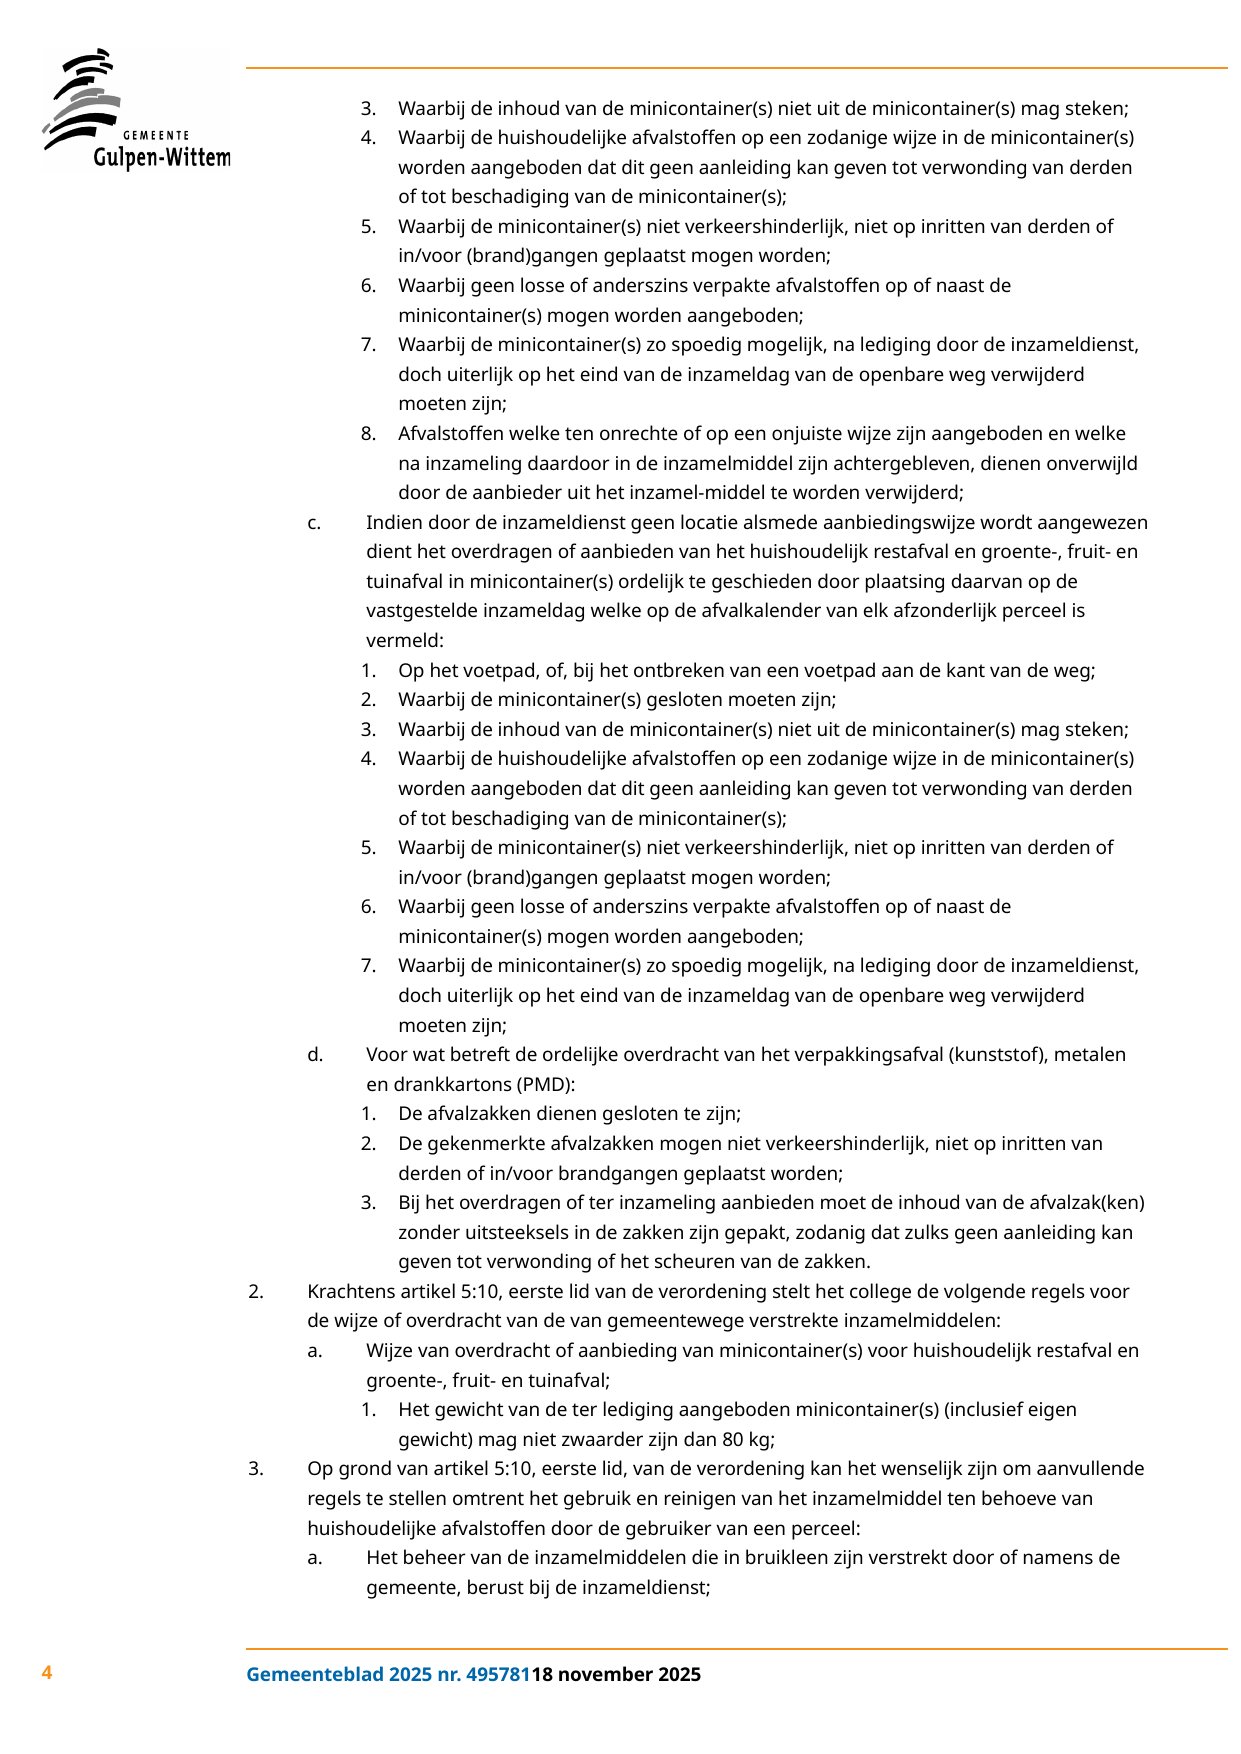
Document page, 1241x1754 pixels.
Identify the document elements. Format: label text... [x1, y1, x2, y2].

list Waarbij de minicontainer(s) gesloten moeten zijn; [361, 686, 1152, 712]
list Krachtens artikel 5:10, eerste lid van de verordening stelt het college de volgende regels voor de wijze of overdracht van de van gemeentewege verstrekte inzamelmiddelen: [248, 1278, 1152, 1333]
list Indien door de inzameldienst geen locatie alsmede aanbiedingswijze wordt aangewezen dient het overdragen of aanbieden van het huishoudelijk restafval en groente-, fruit- en tuinafval in minicontainer(s) ordelijk te geschieden door plaatsing daarvan op de vastgestelde inzameldag welke op de afvalkalender van elk afzonderlijk perceel is vermeld: [307, 509, 1152, 653]
list Waarbij de huishoudelijke afvalstoffen op een zodanige wijze in de minicontainer(s) worden aangeboden dat dit geen aanleiding kan geven tot verwonding van derden of tot beschadiging van de minicontainer(s); [361, 124, 1152, 209]
list Wijze van overdracht of aanbieding van minicontainer(s) voor huishoudelijk restafval en groente-, fruit- en tuinafval; [307, 1337, 1152, 1393]
list Afvalstoffen welke ten onrechte of op een onjuiste wijze zijn aangeboden en welke na inzameling daardoor in de inzamelmiddel zijn achtergebleven, dienen onverwijld door de aanbieder uit het inzamel-middel te worden verwijderd; [361, 420, 1152, 505]
list Op grond van artikel 5:10, eerste lid, van de verordening kan het wenselijk zijn om aanvullende regels te stellen omtrent het gebruik en reinigen van het inzamelmiddel ten behoeve van huishoudelijke afvalstoffen door de gebruiker van een perceel: [248, 1456, 1152, 1541]
list Waarbij geen losse of anderszins verpakte afvalstoffen op of naast de minicontainer(s) mogen worden aangeboden; [361, 893, 1152, 949]
list Bij het overdragen of ter inzameling aanbieden moet de inhoud van de afvalzak(ken) zonder uitsteeksels in de zakken zijn gepakt, zodanig dat zulks geen aanleiding kan geven tot verwonding of het scheuren van de zakken. [361, 1189, 1152, 1274]
list Waarbij geen losse of anderszins verpakte afvalstoffen op of naast de minicontainer(s) mogen worden aangeboden; [361, 272, 1152, 328]
picture [41, 47, 231, 172]
list Waarbij de inhoud van de minicontainer(s) niet uit de minicontainer(s) mag steken; [361, 95, 1152, 121]
list De gekenmerkte afvalzakken mogen niet verkeershinderlijk, niet op inritten van derden of in/voor brandgangen geplaatst worden; [361, 1130, 1152, 1186]
list Waarbij de minicontainer(s) zo spoedig mogelijk, na lediging door de inzameldienst, doch uiterlijk op het eind van de inzameldag van de openbare weg verwijderd moeten zijn; [361, 953, 1152, 1038]
list Waarbij de minicontainer(s) niet verkeershinderlijk, niet op inritten van derden of in/voor (brand)gangen geplaatst mogen worden; [361, 834, 1152, 890]
list Waarbij de huishoudelijke afvalstoffen op een zodanige wijze in de minicontainer(s) worden aangeboden dat dit geen aanleiding kan geven tot verwonding van derden of tot beschadiging van de minicontainer(s); [361, 746, 1152, 831]
list Waarbij de minicontainer(s) zo spoedig mogelijk, na lediging door de inzameldienst, doch uiterlijk op het eind van de inzameldag van de openbare weg verwijderd moeten zijn; [361, 331, 1152, 416]
list Waarbij de minicontainer(s) niet verkeershinderlijk, niet op inritten van derden of in/voor (brand)gangen geplaatst mogen worden; [361, 213, 1152, 268]
list Voor wat betreft de ordelijke overdracht van het verpakkingsafval (kunststof), metalen en drankkartons (PMD): [307, 1041, 1152, 1097]
list Het gewicht van de ter lediging aangeboden minicontainer(s) (inclusief eigen gewicht) mag niet zwaarder zijn dan 80 kg; [361, 1396, 1152, 1452]
list Waarbij de inhoud van de minicontainer(s) niet uit de minicontainer(s) mag steken; [361, 716, 1152, 742]
list Op het voetpad, of, bij het ontbreken van een voetpad aan de kant van de weg; [361, 657, 1152, 683]
list De afvalzakken dienen gesloten te zijn; [361, 1101, 1152, 1126]
list Het beheer van de inzamelmiddelen die in bruikleen zijn verstrekt door of namens de gemeente, berust bij de inzameldienst; [307, 1544, 1152, 1600]
